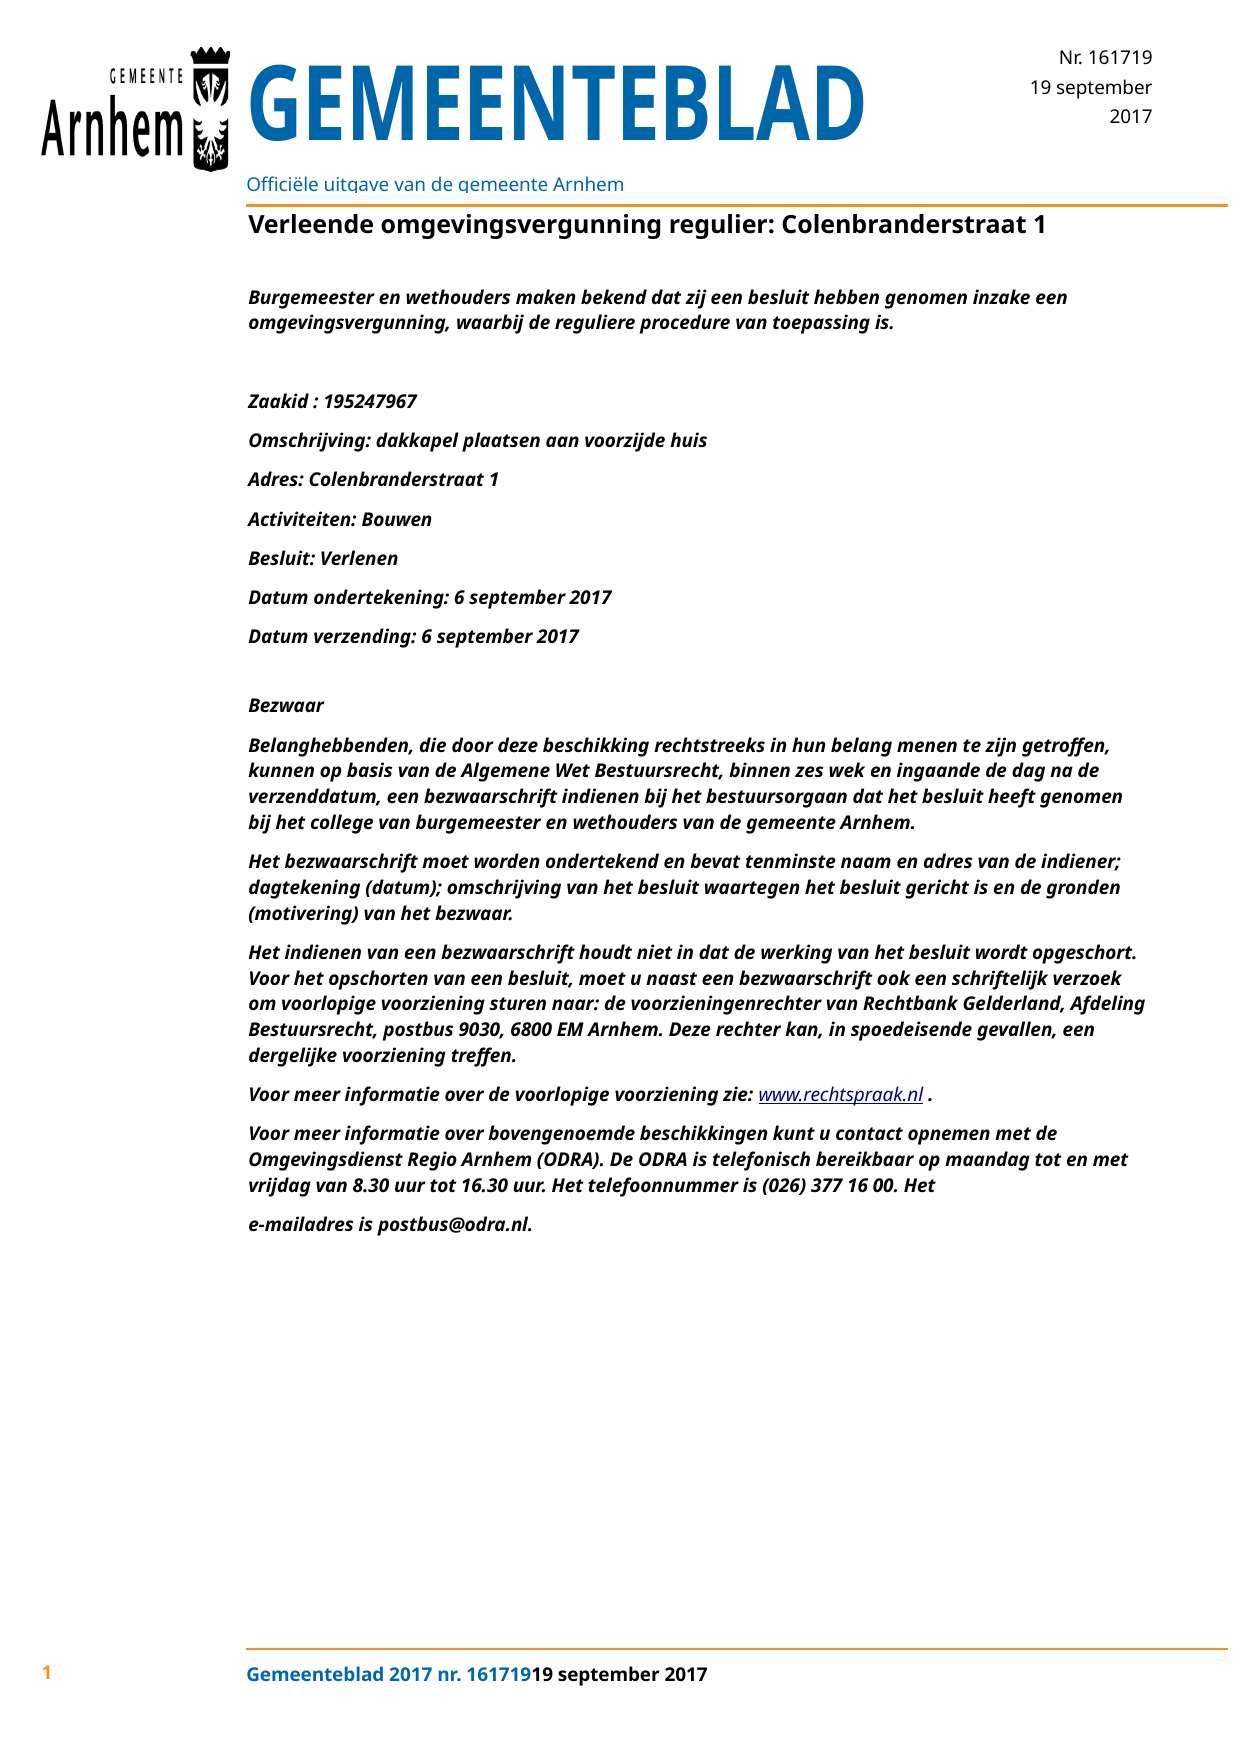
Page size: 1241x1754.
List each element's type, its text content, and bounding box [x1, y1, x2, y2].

text Datum ondertekening: 6 september 2017 [248, 584, 1152, 610]
text Zaakid : 195247967 [248, 388, 1152, 414]
text Belanghebbenden, die door deze beschikking rechtstreeks in hun belang menen te zijn getroffen, kunnen op basis van de Algemene Wet Bestuursrecht, binnen zes wek en ingaande de dag na de verzenddatum, een bezwaarschrift indienen bij het bestuursorgaan dat het besluit heeft genomen bij het college van burgemeester en wethouders van de gemeente Arnhem. [248, 732, 1152, 835]
text Burgemeester en wethouders maken bekend dat zij een besluit hebben genomen inzake een omgevingsvergunning, waarbij de reguliere procedure van toepassing is. [248, 284, 1152, 335]
text Omschrijving: dakkapel plaatsen aan voorzijde huis [248, 427, 1152, 453]
text Activiteiten: Bouwen [248, 506, 1152, 532]
text Het bezwaarschrift moet worden ondertekend en bevat tenminste naam en adres van de indiener; dagtekening (datum); omschrijving van het besluit waartegen het besluit gericht is en de gronden (motivering) van het bezwaar. [248, 848, 1152, 926]
text Adres: Colenbranderstraat 1 [248, 467, 1152, 492]
picture [41, 47, 231, 172]
text Het indienen van een bezwaarschrift houdt niet in dat de werking van het besluit wordt opgeschort. Voor het opschorten van een besluit, moet u naast een bezwaarschrift ook een schriftelijk verzoek om voorlopige voorziening sturen naar: de voorzieningenrechter van Rechtbank Gelderland, Afdeling Bestuursrecht, postbus 9030, 6800 EM Arnhem. Deze rechter kan, in spoedeisende gevallen, een dergelijke voorziening treffen. [248, 939, 1152, 1068]
text Datum verzending: 6 september 2017 [248, 624, 1152, 649]
text e-mailadres is postbus@odra.nl. [248, 1211, 1152, 1237]
text Voor meer informatie over de voorlopige voorziening zie: www.rechtspraak.nl . [248, 1081, 1152, 1107]
text Bezwaar [248, 693, 1152, 718]
text Voor meer informatie over bovengenoemde beschikkingen kunt u contact opnemen met de Omgevingsdienst Regio Arnhem (ODRA). De ODRA is telefonisch bereikbaar op maandag tot en met vrijdag van 8.30 uur tot 16.30 uur. Het telefoonnummer is (026) 377 16 00. Het [248, 1121, 1152, 1198]
text Verleende omgevingsvergunning regulier: Colenbranderstraat 1 [248, 207, 1152, 241]
text Besluit: Verlenen [248, 545, 1152, 571]
